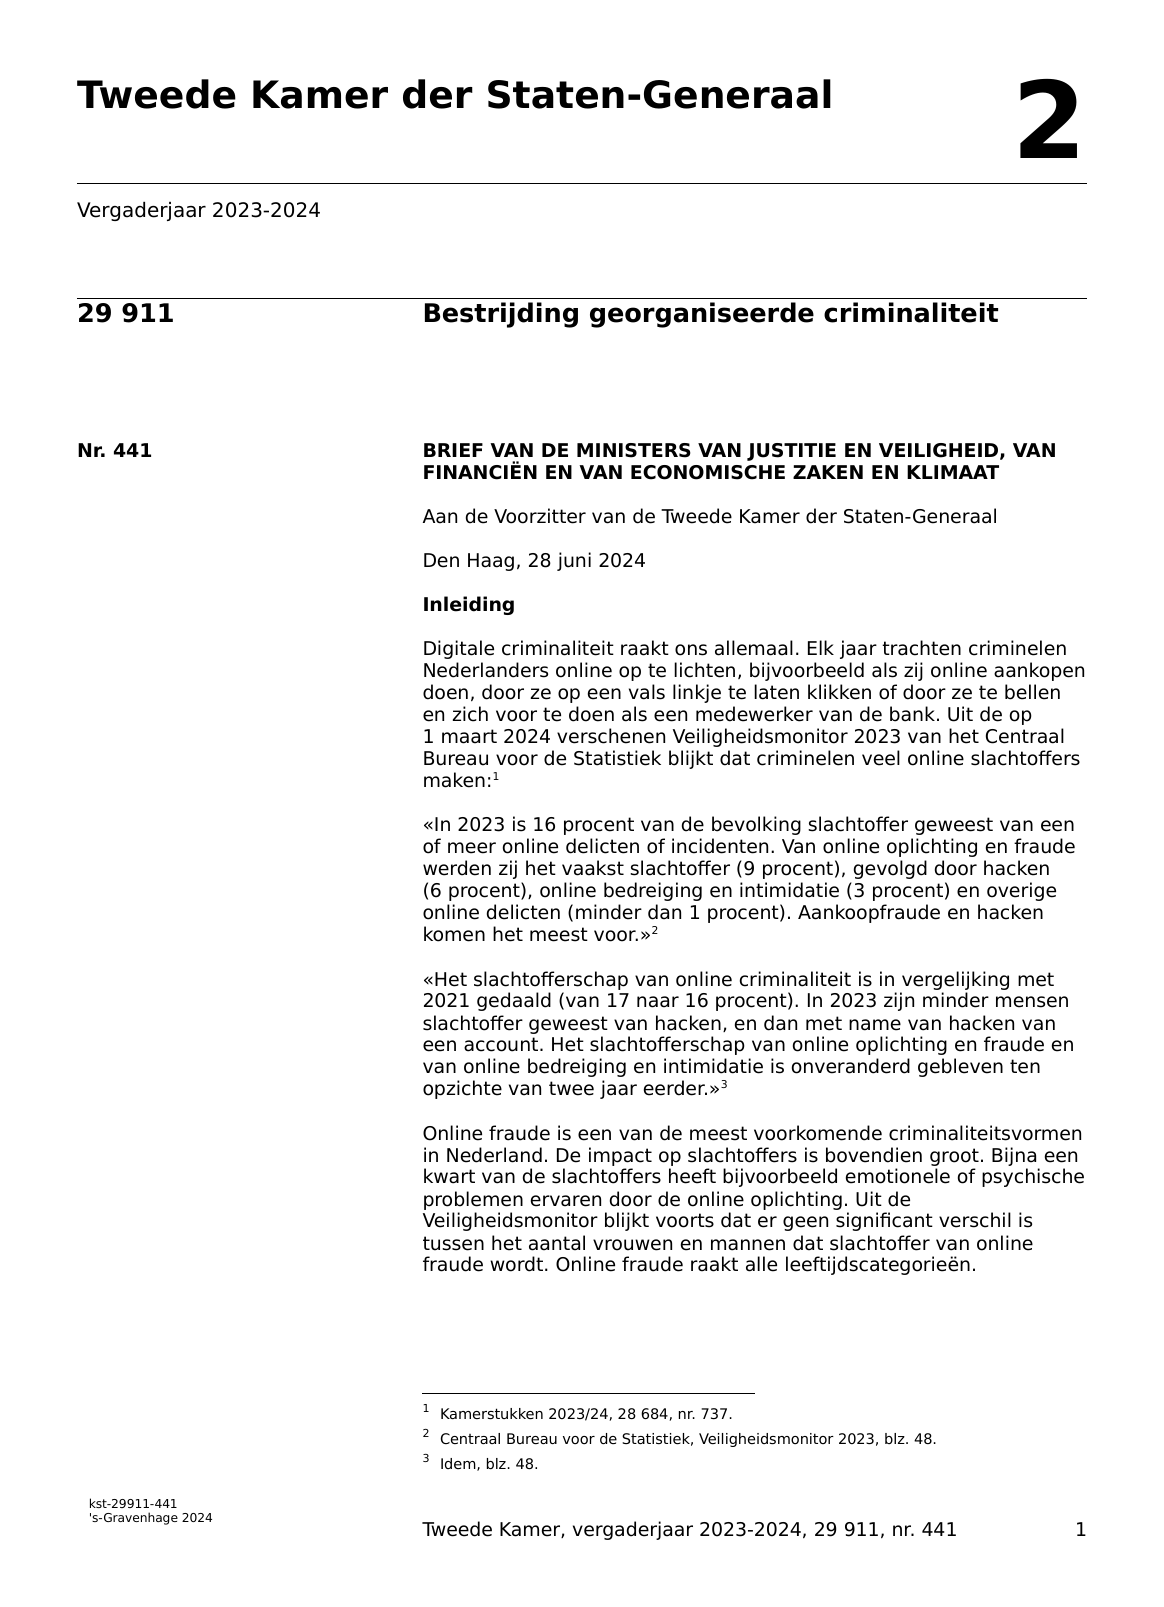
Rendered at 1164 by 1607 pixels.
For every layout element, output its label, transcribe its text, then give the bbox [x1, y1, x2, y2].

text Aan de Voorzitter van de Tweede Kamer der Staten-Generaal [422, 506, 1087, 528]
text «Het slachtofferschap van online criminaliteit is in vergelijking met 2021 gedaald (van 17 naar 16 procent). In 2023 zijn minder mensen slachtoffer geweest van hacken, en dan met name van hacken van een account. Het slachtofferschap van online oplichting en fraude en van online bedreiging en intimidatie is onveranderd gebleven ten opzichte van twee jaar eerder.» [422, 968, 1087, 1100]
text kst-29911-441 [88, 1497, 323, 1511]
text «In 2023 is 16 procent van de bevolking slachtoffer geweest van een of meer online delicten of incidenten. Van online oplichting en fraude werden zij het vaakst slachtoffer (9 procent), gevolgd door hacken (6 procent), online bedreiging en intimidatie (3 procent) en overige online delicten (minder dan 1 procent). Aankoopfraude en hacken komen het meest voor.» [422, 814, 1087, 946]
subtitle 29 911 Bestrijding georganiseerde criminaliteit [77, 299, 1087, 329]
text Online fraude is een van de meest voorkomende criminaliteitsvormen in Nederland. De impact op slachtoffers is bovendien groot. Bijna een kwart van de slachtoffers heeft bijvoorbeeld emotionele of psychische problemen ervaren door de online oplichting. Uit de Veiligheidsmonitor blijkt voorts dat er geen significant verschil is tussen het aantal vrouwen en mannen dat slachtoffer van online fraude wordt. Online fraude raakt alle leeftijdscategorieën. [422, 1122, 1087, 1276]
table_cell Vergaderjaar 2023-2024 [77, 184, 1087, 298]
subtitle Inleiding [422, 594, 1087, 616]
table_header 2 [886, 59, 1087, 183]
table_header Tweede Kamer der Staten-Generaal [77, 59, 886, 183]
text 's-Gravenhage 2024 [88, 1511, 323, 1525]
text Centraal Bureau voor de Statistiek, Veiligheidsmonitor 2023, blz. 48. [422, 1427, 1087, 1449]
text Den Haag, 28 juni 2024 [422, 550, 1087, 572]
text Kamerstukken 2023/24, 28 684, nr. 737. [422, 1402, 1087, 1424]
subtitle Nr. 441 BRIEF VAN DE MINISTERS VAN JUSTITIE EN VEILIGHEID, VAN FINANCIËN EN VAN ECONOMISCHE ZAKEN EN KLIMAAT [77, 440, 1087, 484]
text Digitale criminaliteit raakt ons allemaal. Elk jaar trachten criminelen Nederlanders online op te lichten, bijvoorbeeld als zij online aankopen doen, door ze op een vals linkje te laten klikken of door ze te bellen en zich voor te doen als een medewerker van de bank. Uit de op 1 maart 2024 verschenen Veiligheidsmonitor 2023 van het Centraal Bureau voor de Statistiek blijkt dat criminelen veel online slachtoffers maken: [422, 638, 1087, 792]
text Idem, blz. 48. [422, 1452, 1087, 1474]
